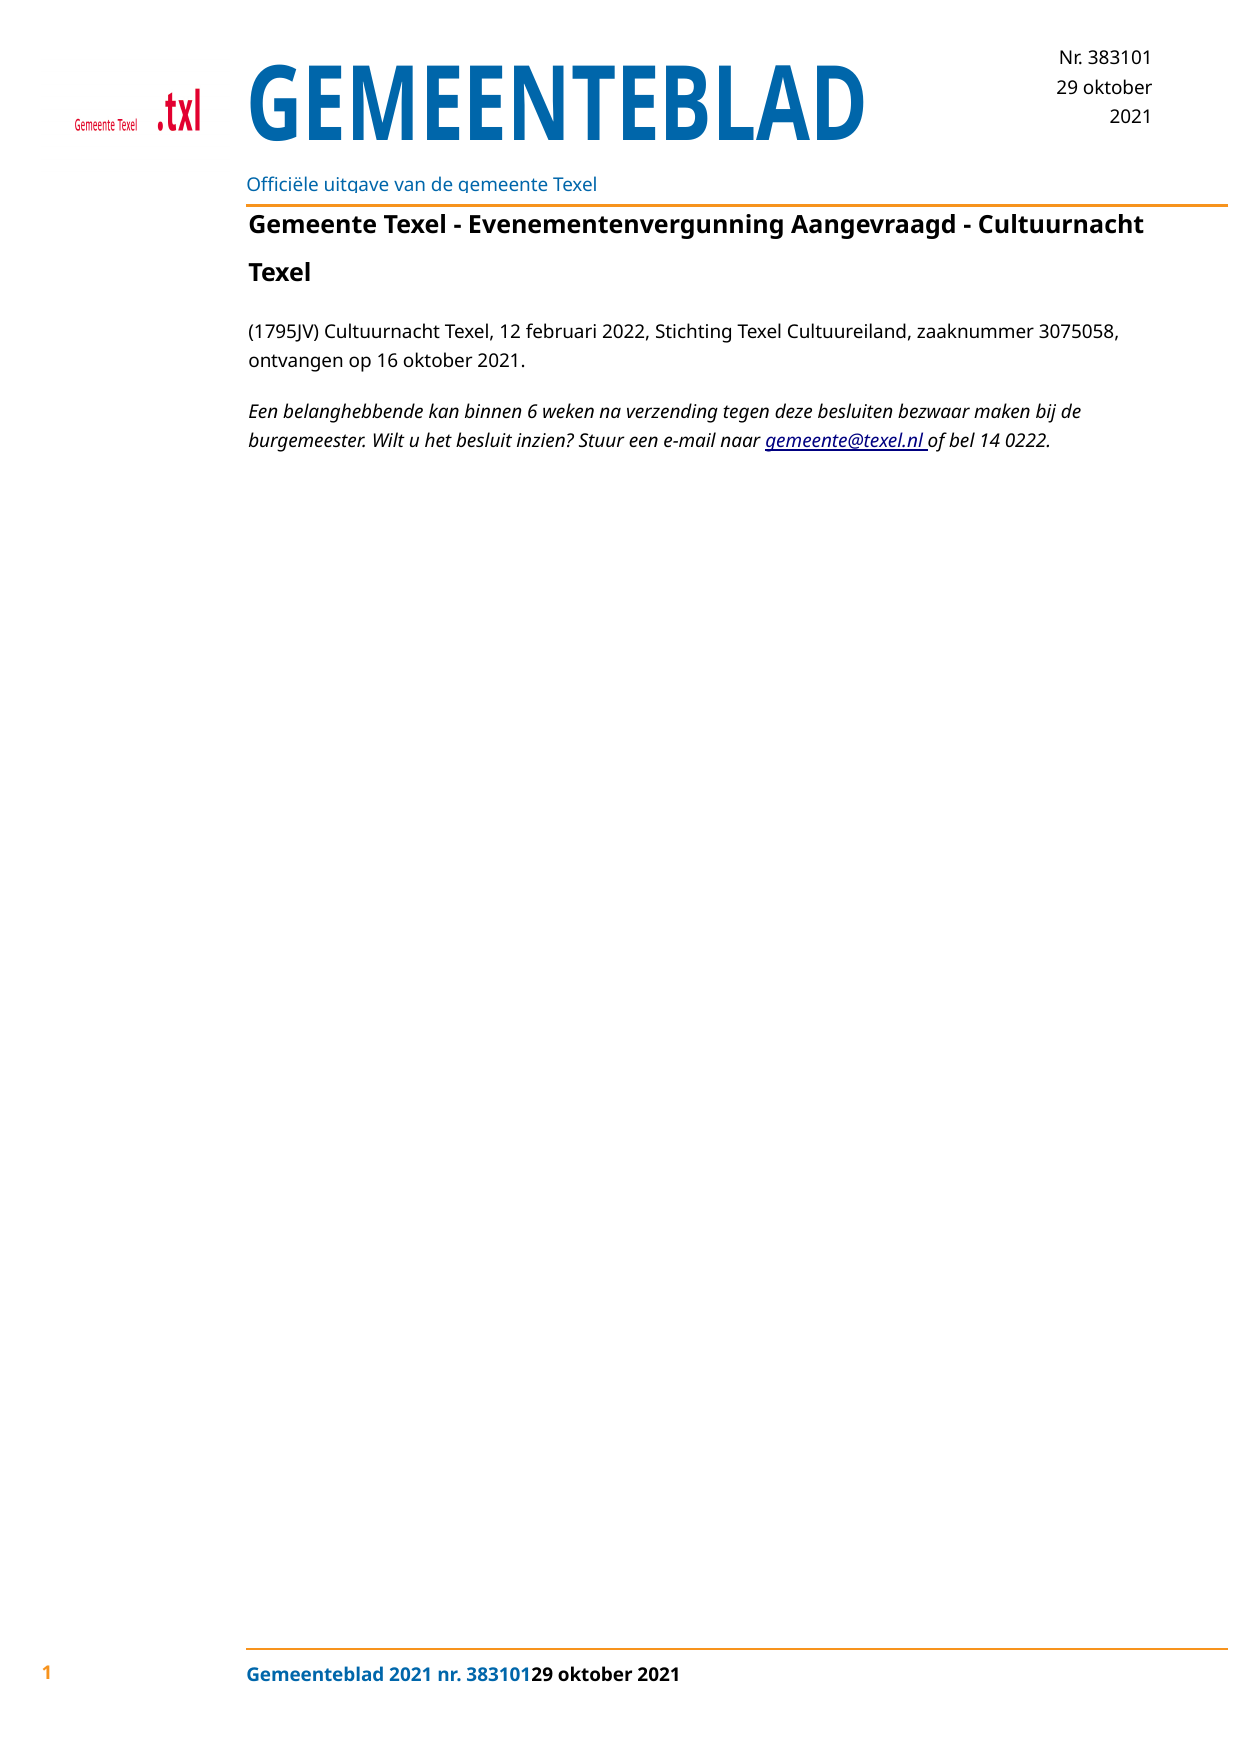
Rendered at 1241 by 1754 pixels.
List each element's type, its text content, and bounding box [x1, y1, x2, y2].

text Een belanghebbende kan binnen 6 weken na verzending tegen deze besluiten bezwaar maken bij de burgemeester. Wilt u het besluit inzien? Stuur een e-mail naar gemeente@texel.nl of bel 14 0222. [248, 398, 1152, 453]
text (1795JV) Cultuurnacht Texel, 12 februari 2022, Stichting Texel Cultuureiland, zaaknummer 3075058, ontvangen op 16 oktober 2021. [248, 318, 1152, 373]
picture [41, 47, 231, 172]
text Gemeente Texel - Evenementenvergunning Aangevraagd - Cultuurnacht Texel [248, 207, 1152, 288]
